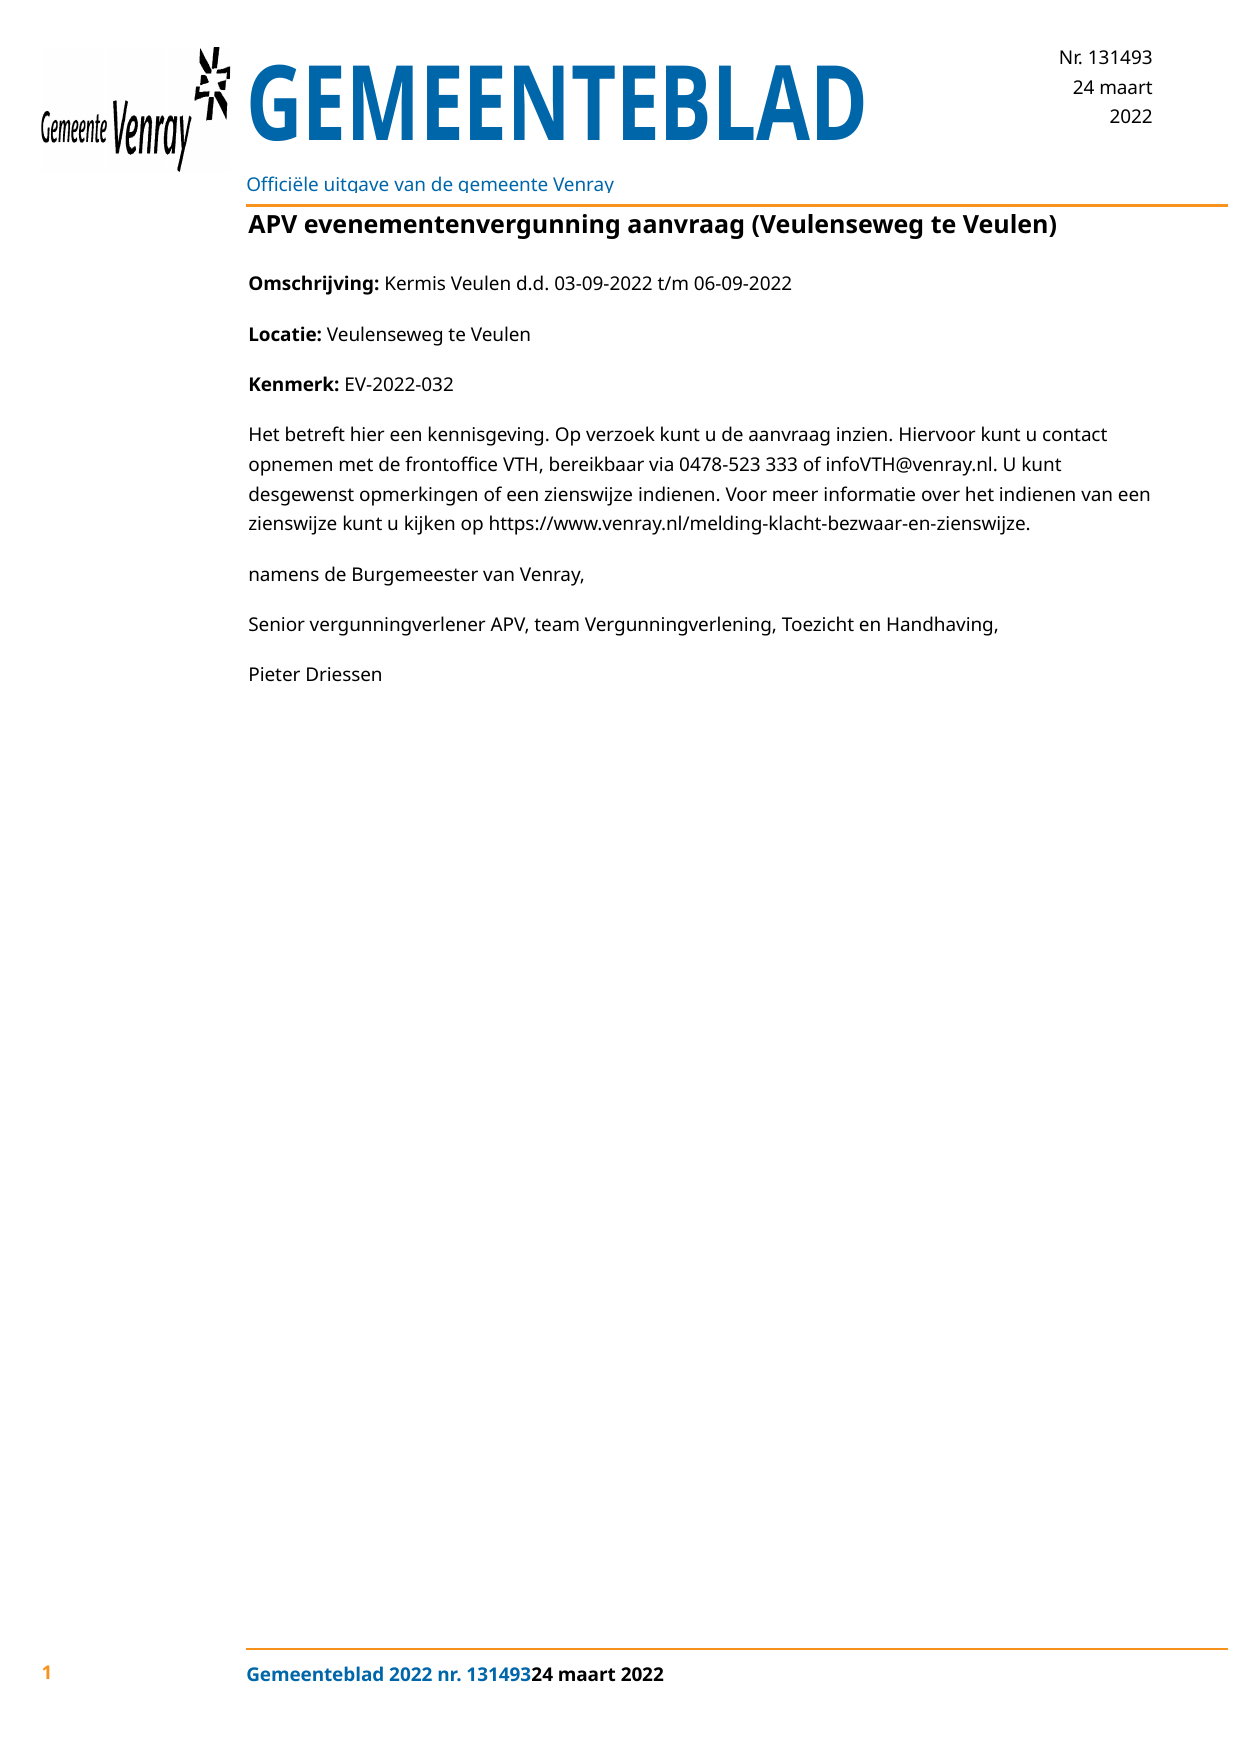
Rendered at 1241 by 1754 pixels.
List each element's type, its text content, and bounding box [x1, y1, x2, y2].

text Het betreft hier een kennisgeving. Op verzoek kunt u de aanvraag inzien. Hiervoor kunt u contact opnemen met de frontoffice VTH, bereikbaar via 0478-523 333 of infoVTH@venray.nl. U kunt desgewenst opmerkingen of een zienswijze indienen. Voor meer informatie over het indienen van een zienswijze kunt u kijken op https://www.venray.nl/melding-klacht-bezwaar-en-zienswijze. [248, 422, 1152, 536]
text Locatie: Veulenseweg te Veulen [248, 321, 1152, 346]
text Senior vergunningverlener APV, team Vergunningverlening, Toezicht en Handhaving, [248, 611, 1152, 637]
text Pieter Driessen [248, 662, 1152, 687]
text APV evenementenvergunning aanvraag (Veulenseweg te Veulen) [248, 207, 1152, 241]
picture [41, 47, 231, 172]
text namens de Burgemeester van Venray, [248, 561, 1152, 586]
text Kenmerk: EV-2022-032 [248, 371, 1152, 397]
text Omschrijving: Kermis Veulen d.d. 03-09-2022 t/m 06-09-2022 [248, 270, 1152, 296]
